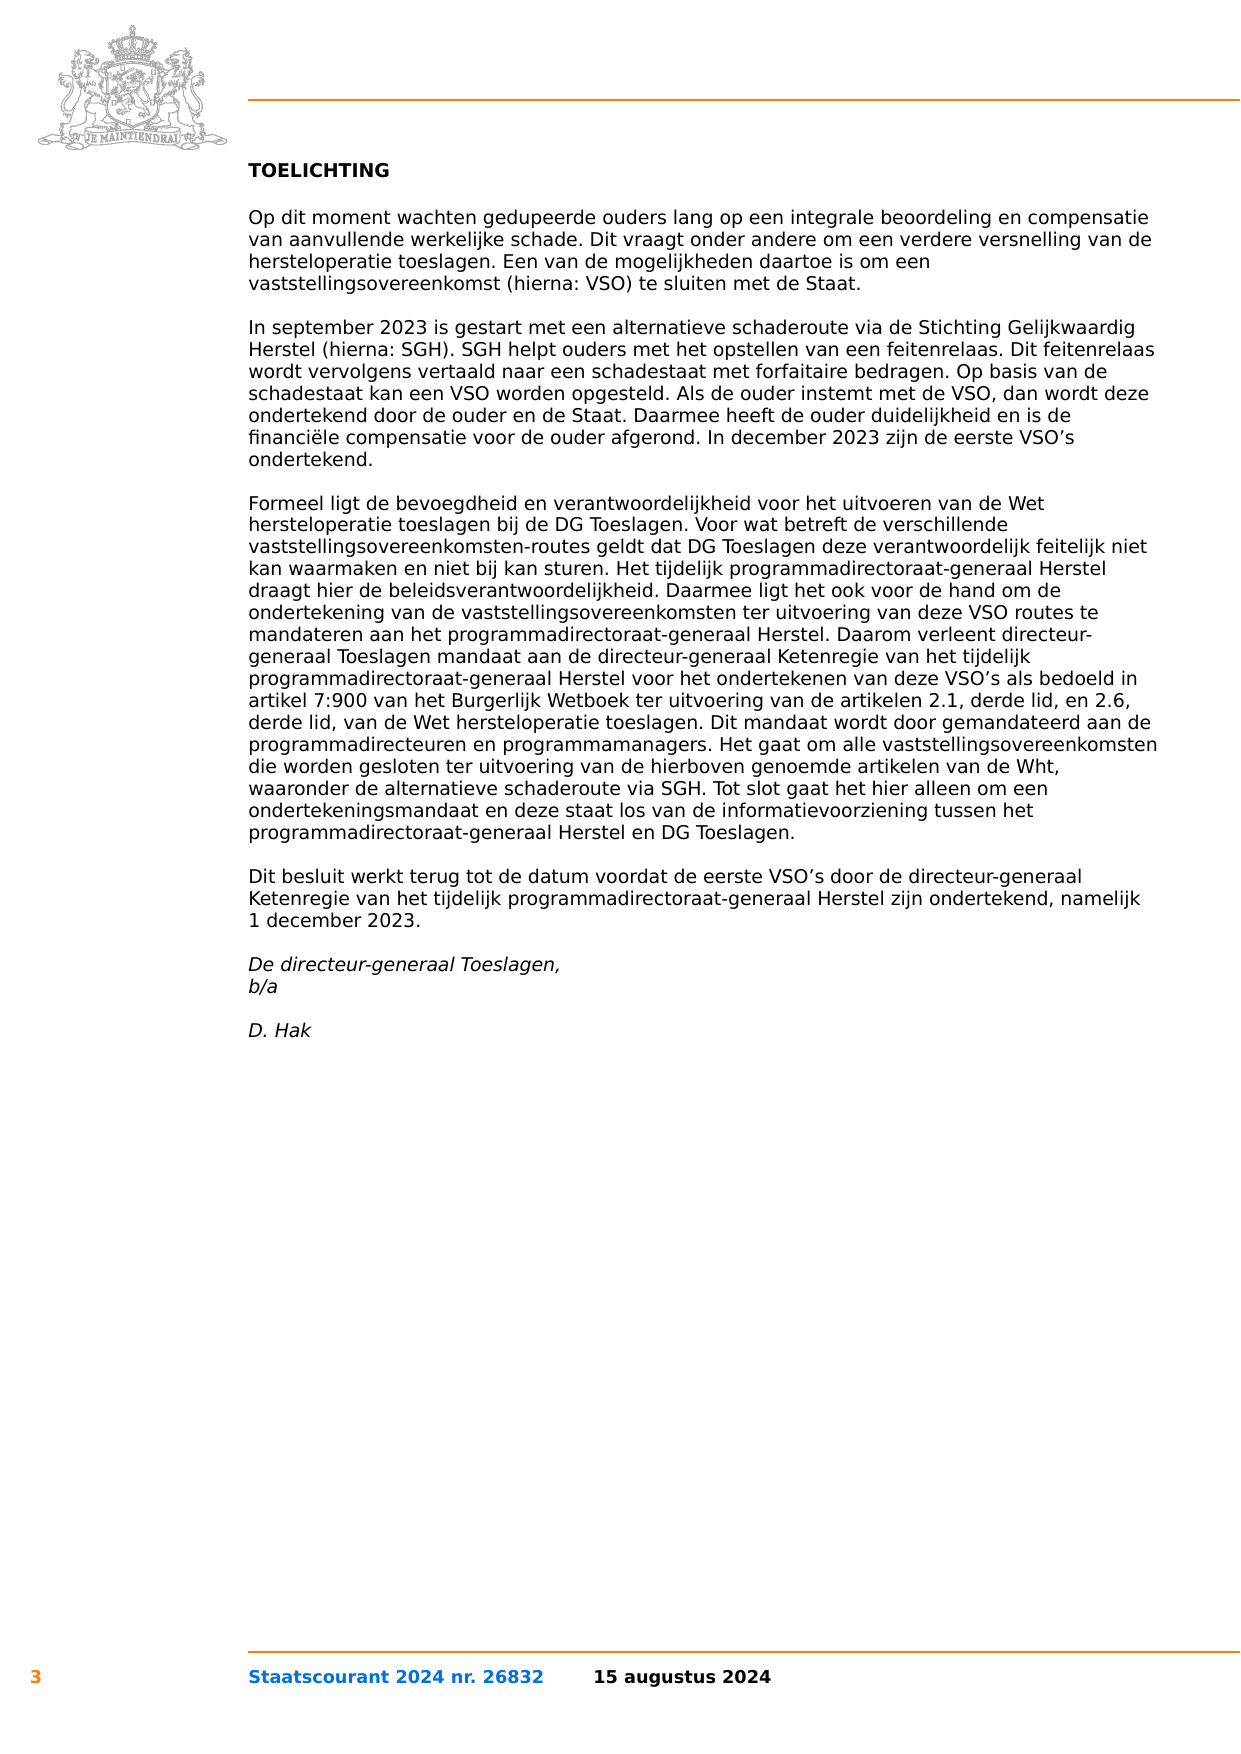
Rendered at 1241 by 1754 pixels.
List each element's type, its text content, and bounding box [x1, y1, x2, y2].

text Op dit moment wachten gedupeerde ouders lang op een integrale beoordeling en compensatie van aanvullende werkelijke schade. Dit vraagt onder andere om een verdere versnelling van de hersteloperatie toeslagen. Een van de mogelijkheden daartoe is om een vaststellingsovereenkomst (hierna: VSO) te sluiten met de Staat. [248, 207, 1163, 295]
picture [38, 25, 227, 150]
text In september 2023 is gestart met een alternatieve schaderoute via de Stichting Gelijkwaardig Herstel (hierna: SGH). SGH helpt ouders met het opstellen van een feitenrelaas. Dit feitenrelaas wordt vervolgens vertaald naar een schadestaat met forfaitaire bedragen. Op basis van de schadestaat kan een VSO worden opgesteld. Als de ouder instemt met de VSO, dan wordt deze ondertekend door de ouder en de Staat. Daarmee heeft de ouder duidelijkheid en is de financiële compensatie voor de ouder afgerond. In december 2023 zijn de eerste VSO’s ondertekend. [248, 317, 1163, 471]
text Dit besluit werkt terug tot de datum voordat de eerste VSO’s door de directeur-generaal Ketenregie van het tijdelijk programmadirectoraat-generaal Herstel zijn ondertekend, namelijk 1 december 2023. [248, 866, 1163, 932]
subtitle TOELICHTING [248, 160, 1163, 182]
text Formeel ligt de bevoegdheid en verantwoordelijkheid voor het uitvoeren van de Wet hersteloperatie toeslagen bij de DG Toeslagen. Voor wat betreft de verschillende vaststellingsovereenkomsten-routes geldt dat DG Toeslagen deze verantwoordelijk feitelijk niet kan waarmaken en niet bij kan sturen. Het tijdelijk programmadirectoraat-generaal Herstel draagt hier de beleidsverantwoordelijkheid. Daarmee ligt het ook voor de hand om de ondertekening van de vaststellingsovereenkomsten ter uitvoering van deze VSO routes te mandateren aan het programmadirectoraat-generaal Herstel. Daarom verleent directeur-generaal Toeslagen mandaat aan de directeur-generaal Ketenregie van het tijdelijk programmadirectoraat-generaal Herstel voor het ondertekenen van deze VSO’s als bedoeld in artikel 7:900 van het Burgerlijk Wetboek ter uitvoering van de artikelen 2.1, derde lid, en 2.6, derde lid, van de Wet hersteloperatie toeslagen. Dit mandaat wordt door gemandateerd aan de programmadirecteuren en programmamanagers. Het gaat om alle vaststellingsovereenkomsten die worden gesloten ter uitvoering van de hierboven genoemde artikelen van de Wht, waaronder de alternatieve schaderoute via SGH. Tot slot gaat het hier alleen om een ondertekeningsmandaat en deze staat los van de informatievoorziening tussen het programmadirectoraat-generaal Herstel en DG Toeslagen. [248, 492, 1163, 844]
text De directeur-generaal Toeslagen, b/a D. Hak [248, 954, 1163, 1042]
